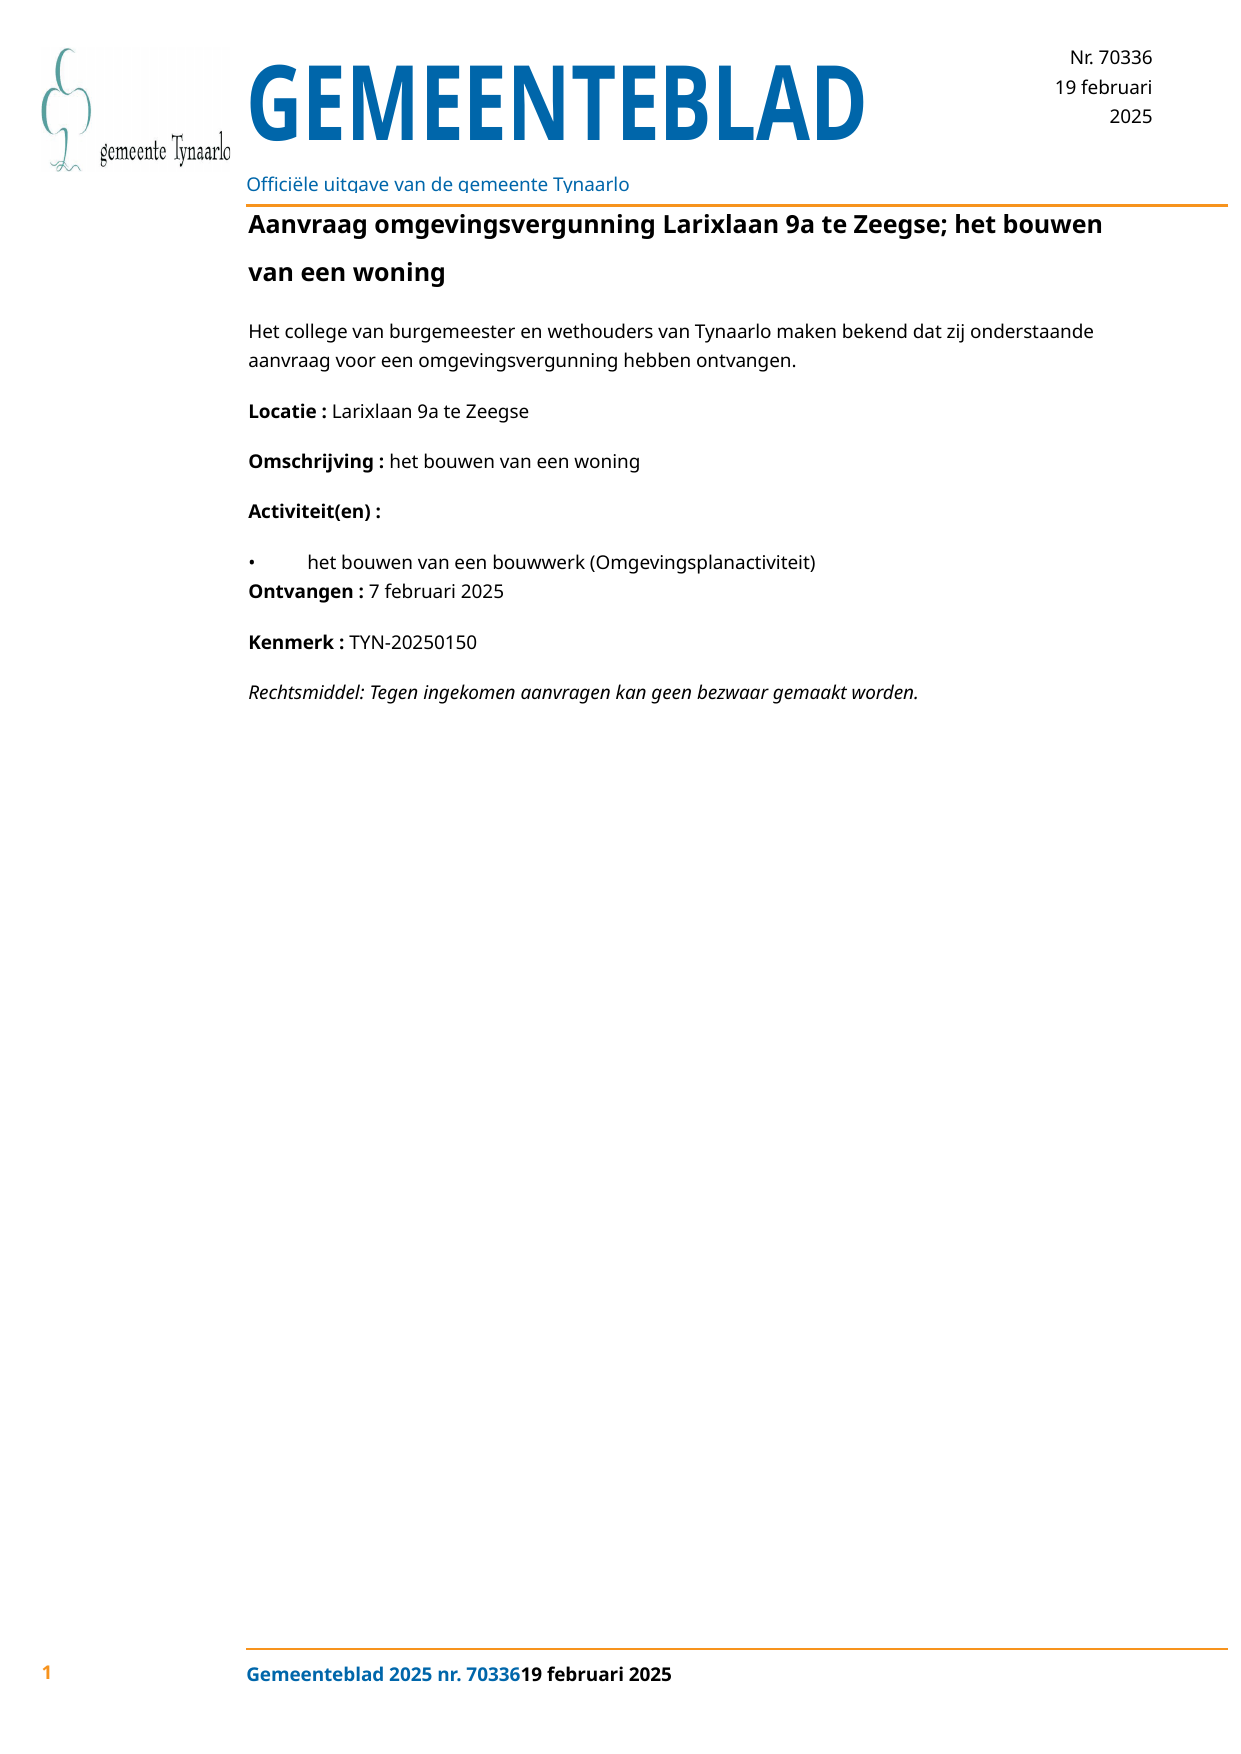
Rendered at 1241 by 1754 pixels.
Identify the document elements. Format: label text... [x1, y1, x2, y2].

text Activiteit(en) : [248, 499, 1152, 524]
list het bouwen van een bouwwerk (Omgevingsplanactiviteit) [248, 549, 1152, 575]
text Locatie : Larixlaan 9a te Zeegse [248, 398, 1152, 424]
text Rechtsmiddel: Tegen ingekomen aanvragen kan geen bezwaar gemaakt worden. [248, 679, 1152, 705]
text Aanvraag omgevingsvergunning Larixlaan 9a te Zeegse; het bouwen van een woning [248, 207, 1152, 288]
text Kenmerk : TYN-20250150 [248, 629, 1152, 655]
text Het college van burgemeester en wethouders van Tynaarlo maken bekend dat zij onderstaande aanvraag voor een omgevingsvergunning hebben ontvangen. [248, 318, 1152, 373]
text Ontvangen : 7 februari 2025 [248, 579, 1152, 604]
text Omschrijving : het bouwen van een woning [248, 448, 1152, 474]
picture [41, 47, 231, 172]
